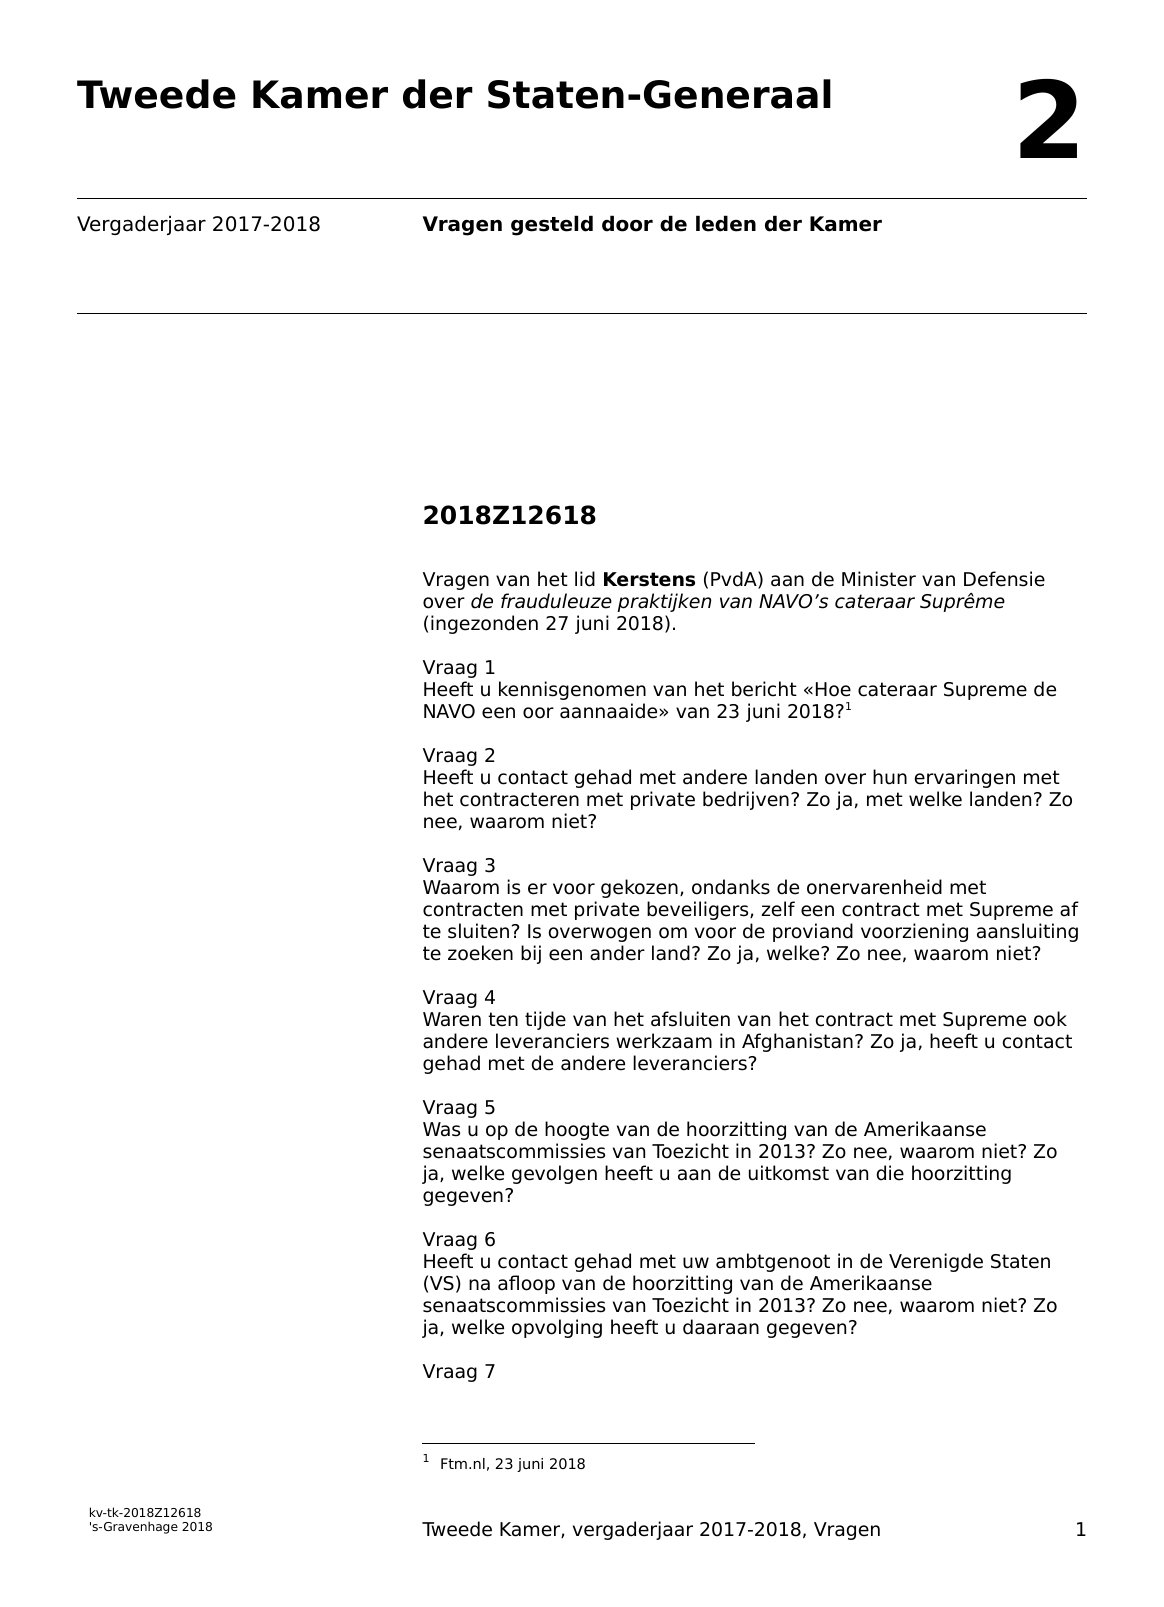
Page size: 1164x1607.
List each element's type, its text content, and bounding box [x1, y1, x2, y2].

text Waarom is er voor gekozen, ondanks de onervarenheid met contracten met private beveiligers, zelf een contract met Supreme af te sluiten? Is overwogen om voor de proviand voorziening aansluiting te zoeken bij een ander land? Zo ja, welke? Zo nee, waarom niet? [422, 877, 1087, 965]
text Vraag 1 [422, 657, 1087, 679]
table_cell Vergaderjaar 2017-2018 [77, 199, 422, 313]
text Was u op de hoogte van de hoorzitting van de Amerikaanse senaatscommissies van Toezicht in 2013? Zo nee, waarom niet? Zo ja, welke gevolgen heeft u aan de uitkomst van die hoorzitting gegeven? [422, 1119, 1087, 1207]
text Heeft u kennisgenomen van het bericht «Hoe cateraar Supreme de NAVO een oor aannaaide» van 23 juni 2018? [422, 679, 1087, 723]
text Vraag 6 [422, 1229, 1087, 1251]
text Vraag 4 [422, 987, 1087, 1009]
text Vraag 3 [422, 855, 1087, 877]
text 's-Gravenhage 2018 [88, 1520, 323, 1534]
text Vraag 7 [422, 1361, 1087, 1383]
text Ftm.nl, 23 juni 2018 [422, 1452, 1087, 1474]
table_cell Vragen gesteld door de leden der Kamer [422, 199, 1087, 313]
text 2018Z12618 [422, 501, 1087, 531]
text Vraag 2 [422, 745, 1087, 767]
text Vragen van het lid Kerstens (PvdA) aan de Minister van Defensie over de frauduleuze praktijken van NAVO’s cateraar Suprême (ingezonden 27 juni 2018). [422, 569, 1087, 635]
text Waren ten tijde van het afsluiten van het contract met Supreme ook andere leveranciers werkzaam in Afghanistan? Zo ja, heeft u contact gehad met de andere leveranciers? [422, 1009, 1087, 1075]
table_header 2 [886, 59, 1087, 198]
text Heeft u contact gehad met andere landen over hun ervaringen met het contracteren met private bedrijven? Zo ja, met welke landen? Zo nee, waarom niet? [422, 767, 1087, 833]
text Vraag 5 [422, 1097, 1087, 1119]
text kv-tk-2018Z12618 [88, 1506, 323, 1520]
table_header Tweede Kamer der Staten-Generaal [77, 59, 886, 198]
text Heeft u contact gehad met uw ambtgenoot in de Verenigde Staten (VS) na afloop van de hoorzitting van de Amerikaanse senaatscommissies van Toezicht in 2013? Zo nee, waarom niet? Zo ja, welke opvolging heeft u daaraan gegeven? [422, 1251, 1087, 1339]
